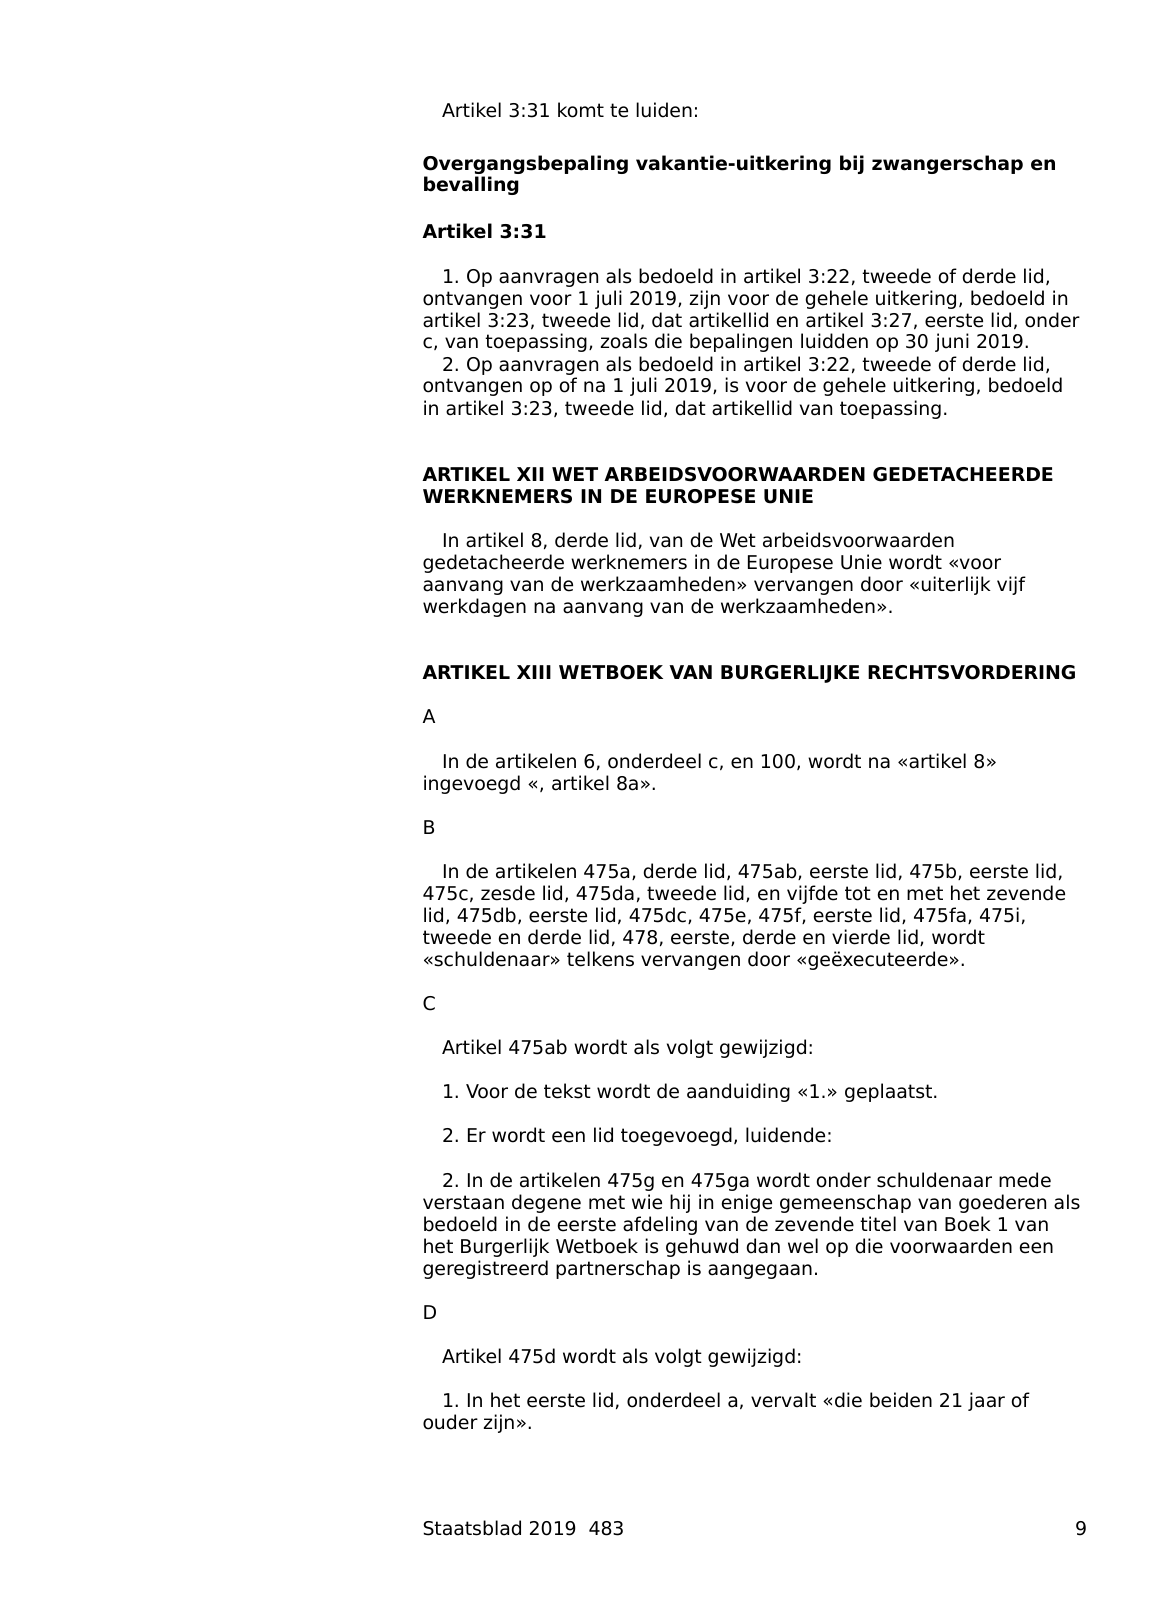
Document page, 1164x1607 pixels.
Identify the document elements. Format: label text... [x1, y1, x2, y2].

text 2. In de artikelen 475g en 475ga wordt onder schuldenaar mede verstaan degene met wie hij in enige gemeenschap van goederen als bedoeld in de eerste afdeling van de zevende titel van Boek 1 van het Burgerlijk Wetboek is gehuwd dan wel op die voorwaarden een geregistreerd partnerschap is aangegaan. [422, 1169, 1087, 1279]
text In artikel 8, derde lid, van de Wet arbeidsvoorwaarden gedetacheerde werknemers in de Europese Unie wordt «voor aanvang van de werkzaamheden» vervangen door «uiterlijk vijf werkdagen na aanvang van de werkzaamheden». [422, 530, 1087, 618]
text D [422, 1302, 1087, 1324]
text C [422, 993, 1087, 1015]
text 2. Er wordt een lid toegevoegd, luidende: [422, 1125, 1087, 1147]
text Artikel 475d wordt als volgt gewijzigd: [422, 1346, 1087, 1368]
text 1. Voor de tekst wordt de aanduiding «1.» geplaatst. [422, 1081, 1087, 1103]
text Artikel 3:31 komt te luiden: [422, 100, 1087, 122]
subtitle ARTIKEL XII WET ARBEIDSVOORWAARDEN GEDETACHEERDE WERKNEMERS IN DE EUROPESE UNIE [422, 464, 1087, 508]
text Artikel 475ab wordt als volgt gewijzigd: [422, 1037, 1087, 1059]
text 2. Op aanvragen als bedoeld in artikel 3:22, tweede of derde lid, ontvangen op of na 1 juli 2019, is voor de gehele uitkering, bedoeld in artikel 3:23, tweede lid, dat artikellid van toepassing. [422, 353, 1087, 419]
subtitle ARTIKEL XIII WETBOEK VAN BURGERLIJKE RECHTSVORDERING [422, 662, 1087, 684]
subtitle Artikel 3:31 [422, 221, 1087, 243]
text 1. Op aanvragen als bedoeld in artikel 3:22, tweede of derde lid, ontvangen voor 1 juli 2019, zijn voor de gehele uitkering, bedoeld in artikel 3:23, tweede lid, dat artikellid en artikel 3:27, eerste lid, onder c, van toepassing, zoals die bepalingen luidden op 30 juni 2019. [422, 266, 1087, 353]
text In de artikelen 475a, derde lid, 475ab, eerste lid, 475b, eerste lid, 475c, zesde lid, 475da, tweede lid, en vijfde tot en met het zevende lid, 475db, eerste lid, 475dc, 475e, 475f, eerste lid, 475fa, 475i, tweede en derde lid, 478, eerste, derde en vierde lid, wordt «schuldenaar» telkens vervangen door «geëxecuteerde». [422, 861, 1087, 971]
text B [422, 817, 1087, 839]
text 1. In het eerste lid, onderdeel a, vervalt «die beiden 21 jaar of ouder zijn». [422, 1390, 1087, 1434]
text In de artikelen 6, onderdeel c, en 100, wordt na «artikel 8» ingevoegd «, artikel 8a». [422, 751, 1087, 794]
text A [422, 706, 1087, 728]
subtitle Overgangsbepaling vakantie-uitkering bij zwangerschap en bevalling [422, 152, 1087, 196]
